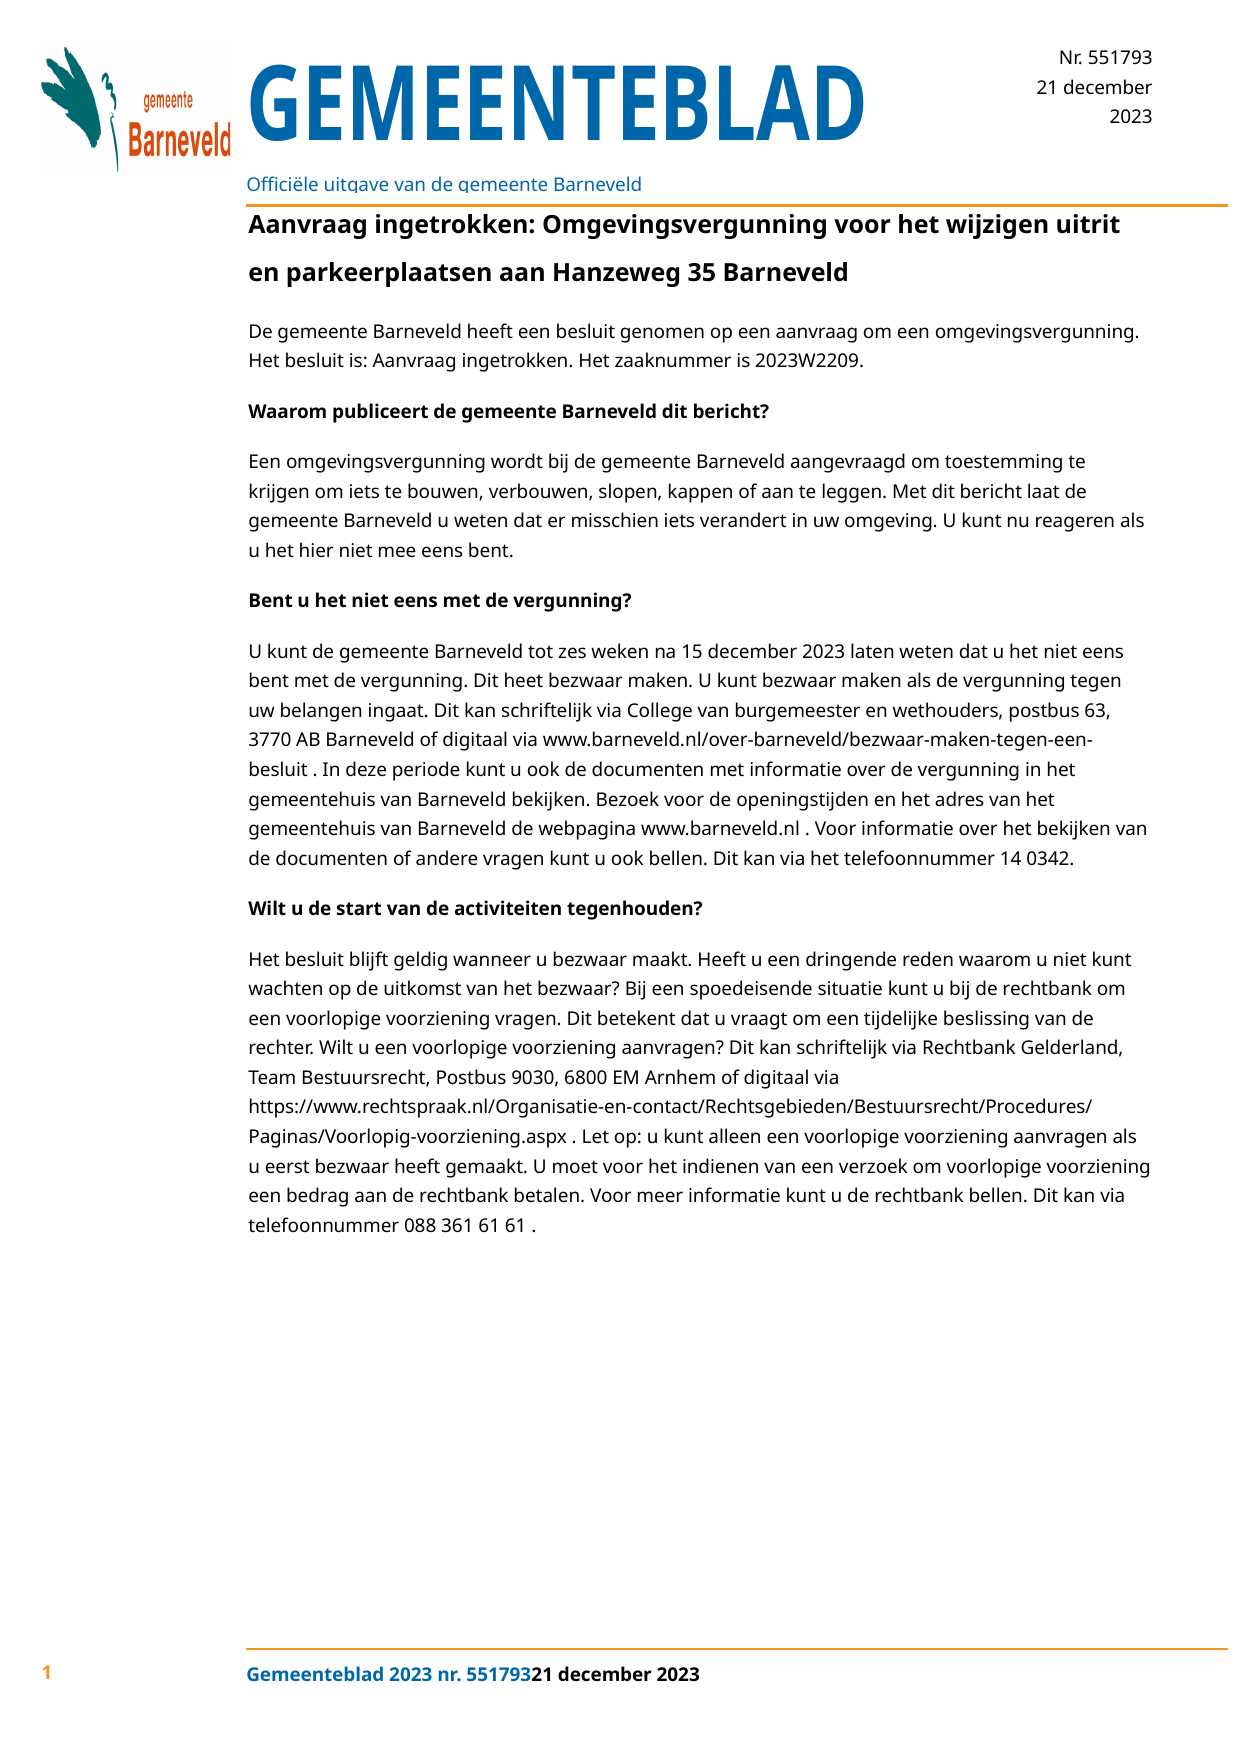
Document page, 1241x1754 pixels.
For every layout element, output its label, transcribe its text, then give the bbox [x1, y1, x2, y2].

text Een omgevingsvergunning wordt bij de gemeente Barneveld aangevraagd om toestemming te krijgen om iets te bouwen, verbouwen, slopen, kappen of aan te leggen. Met dit bericht laat de gemeente Barneveld u weten dat er misschien iets verandert in uw omgeving. U kunt nu reageren als u het hier niet mee eens bent. [248, 448, 1152, 563]
picture [41, 47, 231, 172]
text Bent u het niet eens met de vergunning? [248, 587, 1152, 613]
text Het besluit blijft geldig wanneer u bezwaar maakt. Heeft u een dringende reden waarom u niet kunt wachten op de uitkomst van het bezwaar? Bij een spoedeisende situatie kunt u bij de rechtbank om een voorlopige voorziening vragen. Dit betekent dat u vraagt om een tijdelijke beslissing van de rechter. Wilt u een voorlopige voorziening aanvragen? Dit kan schriftelijk via Rechtbank Gelderland, Team Bestuursrecht, Postbus 9030, 6800 EM Arnhem of digitaal via https://www.rechtspraak.nl/Organisatie-en-contact/Rechtsgebieden/Bestuursrecht/Procedures/Paginas/Voorlopig-voorziening.aspx . Let op: u kunt alleen een voorlopige voorziening aanvragen als u eerst bezwaar heeft gemaakt. U moet voor het indienen van een verzoek om voorlopige voorziening een bedrag aan de rechtbank betalen. Voor meer informatie kunt u de rechtbank bellen. Dit kan via telefoonnummer 088 361 61 61 . [248, 946, 1152, 1238]
text U kunt de gemeente Barneveld tot zes weken na 15 december 2023 laten weten dat u het niet eens bent met de vergunning. Dit heet bezwaar maken. U kunt bezwaar maken als de vergunning tegen uw belangen ingaat. Dit kan schriftelijk via College van burgemeester en wethouders, postbus 63, 3770 AB Barneveld of digitaal via www.barneveld.nl/over-barneveld/bezwaar-maken-tegen-een-besluit . In deze periode kunt u ook de documenten met informatie over de vergunning in het gemeentehuis van Barneveld bekijken. Bezoek voor de openingstijden en het adres van het gemeentehuis van Barneveld de webpagina www.barneveld.nl . Voor informatie over het bekijken van de documenten of andere vragen kunt u ook bellen. Dit kan via het telefoonnummer 14 0342. [248, 638, 1152, 871]
text Wilt u de start van de activiteiten tegenhouden? [248, 895, 1152, 921]
text Aanvraag ingetrokken: Omgevingsvergunning voor het wijzigen uitrit en parkeerplaatsen aan Hanzeweg 35 Barneveld [248, 207, 1152, 288]
text Waarom publiceert de gemeente Barneveld dit bericht? [248, 398, 1152, 424]
text De gemeente Barneveld heeft een besluit genomen op een aanvraag om een omgevingsvergunning. Het besluit is: Aanvraag ingetrokken. Het zaaknummer is 2023W2209. [248, 318, 1152, 373]
